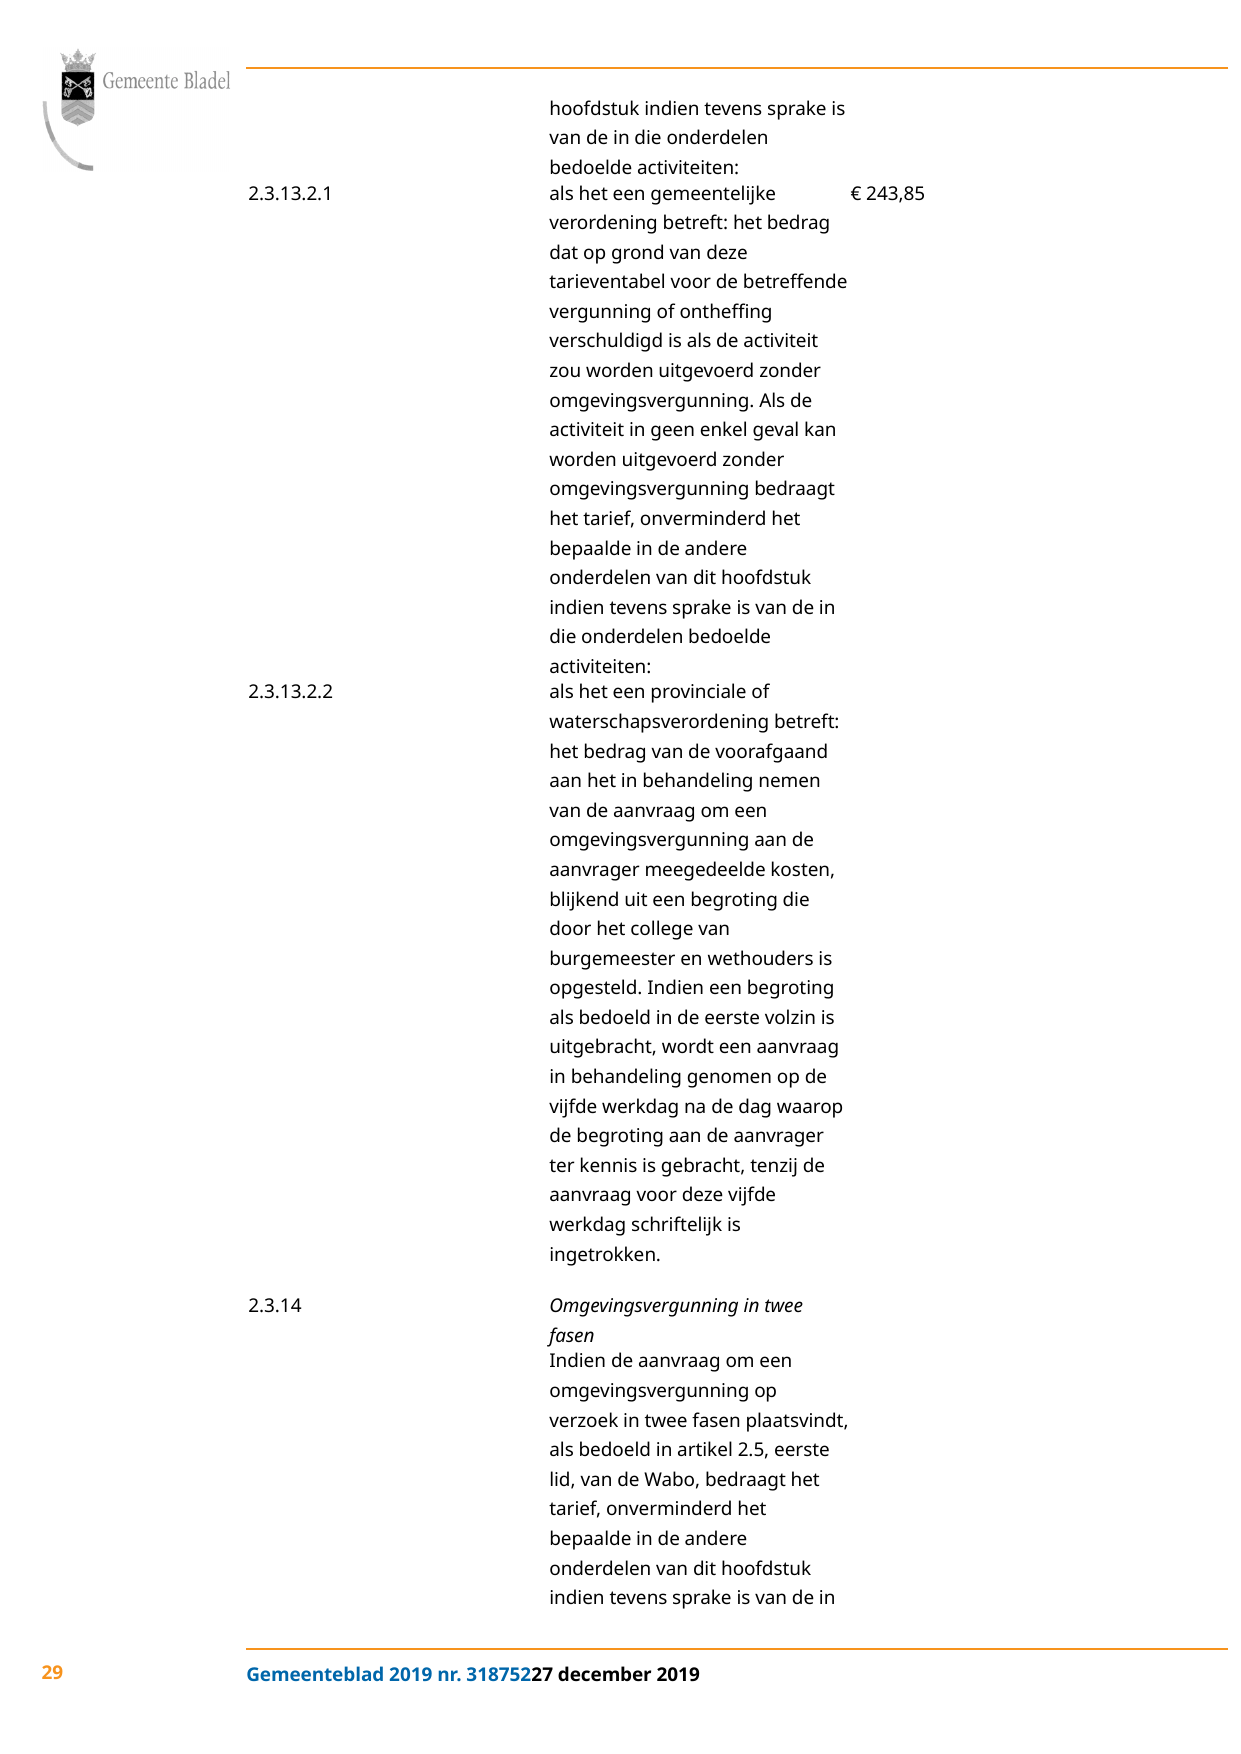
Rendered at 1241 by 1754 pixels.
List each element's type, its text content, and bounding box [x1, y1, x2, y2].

table_cell 2.3.14 [248, 1292, 549, 1348]
table_cell € 243,85 [850, 180, 1152, 679]
table_cell als het een provinciale of waterschapsverordening betreft: het bedrag van de voorafgaand aan het in behandeling nemen van de aanvraag om een omgevingsvergunning aan de aanvrager meegedeelde kosten, blijkend uit een begroting die door het college van burgemeester en wethouders is opgesteld. Indien een begroting als bedoeld in de eerste volzin is uitgebracht, wordt een aanvraag in behandeling genomen op de vijfde werkdag na de dag waarop de begroting aan de aanvrager ter kennis is gebracht, tenzij de aanvraag voor deze vijfde werkdag schriftelijk is ingetrokken. [549, 679, 850, 1267]
table_cell 2.3.13.2.2 [248, 679, 549, 1267]
table_cell [248, 95, 549, 180]
table_cell [850, 95, 1152, 180]
picture [41, 47, 231, 172]
table_cell Omgevingsvergunning in twee fasen [549, 1292, 850, 1348]
table_cell Indien de aanvraag om een omgevingsvergunning op verzoek in twee fasen plaatsvindt, als bedoeld in artikel 2.5, eerste lid, van de Wabo, bedraagt het tarief, onverminderd het bepaalde in de andere onderdelen van dit hoofdstuk indien tevens sprake is van de in [549, 1348, 850, 1610]
table_cell [850, 1267, 1152, 1292]
table_cell [248, 1267, 549, 1292]
table_cell [850, 1292, 1152, 1348]
table_cell als het een gemeentelijke verordening betreft: het bedrag dat op grond van deze tarieventabel voor de betreffende vergunning of ontheffing verschuldigd is als de activiteit zou worden uitgevoerd zonder omgevingsvergunning. Als de activiteit in geen enkel geval kan worden uitgevoerd zonder omgevingsvergunning bedraagt het tarief, onverminderd het bepaalde in de andere onderdelen van dit hoofdstuk indien tevens sprake is van de in die onderdelen bedoelde activiteiten: [549, 180, 850, 679]
table_cell hoofdstuk indien tevens sprake is van de in die onderdelen bedoelde activiteiten: [549, 95, 850, 180]
table_cell 2.3.13.2.1 [248, 180, 549, 679]
table_cell [850, 1348, 1152, 1610]
table_cell [248, 1348, 549, 1610]
table_cell [549, 1267, 850, 1292]
table_cell [850, 679, 1152, 1267]
